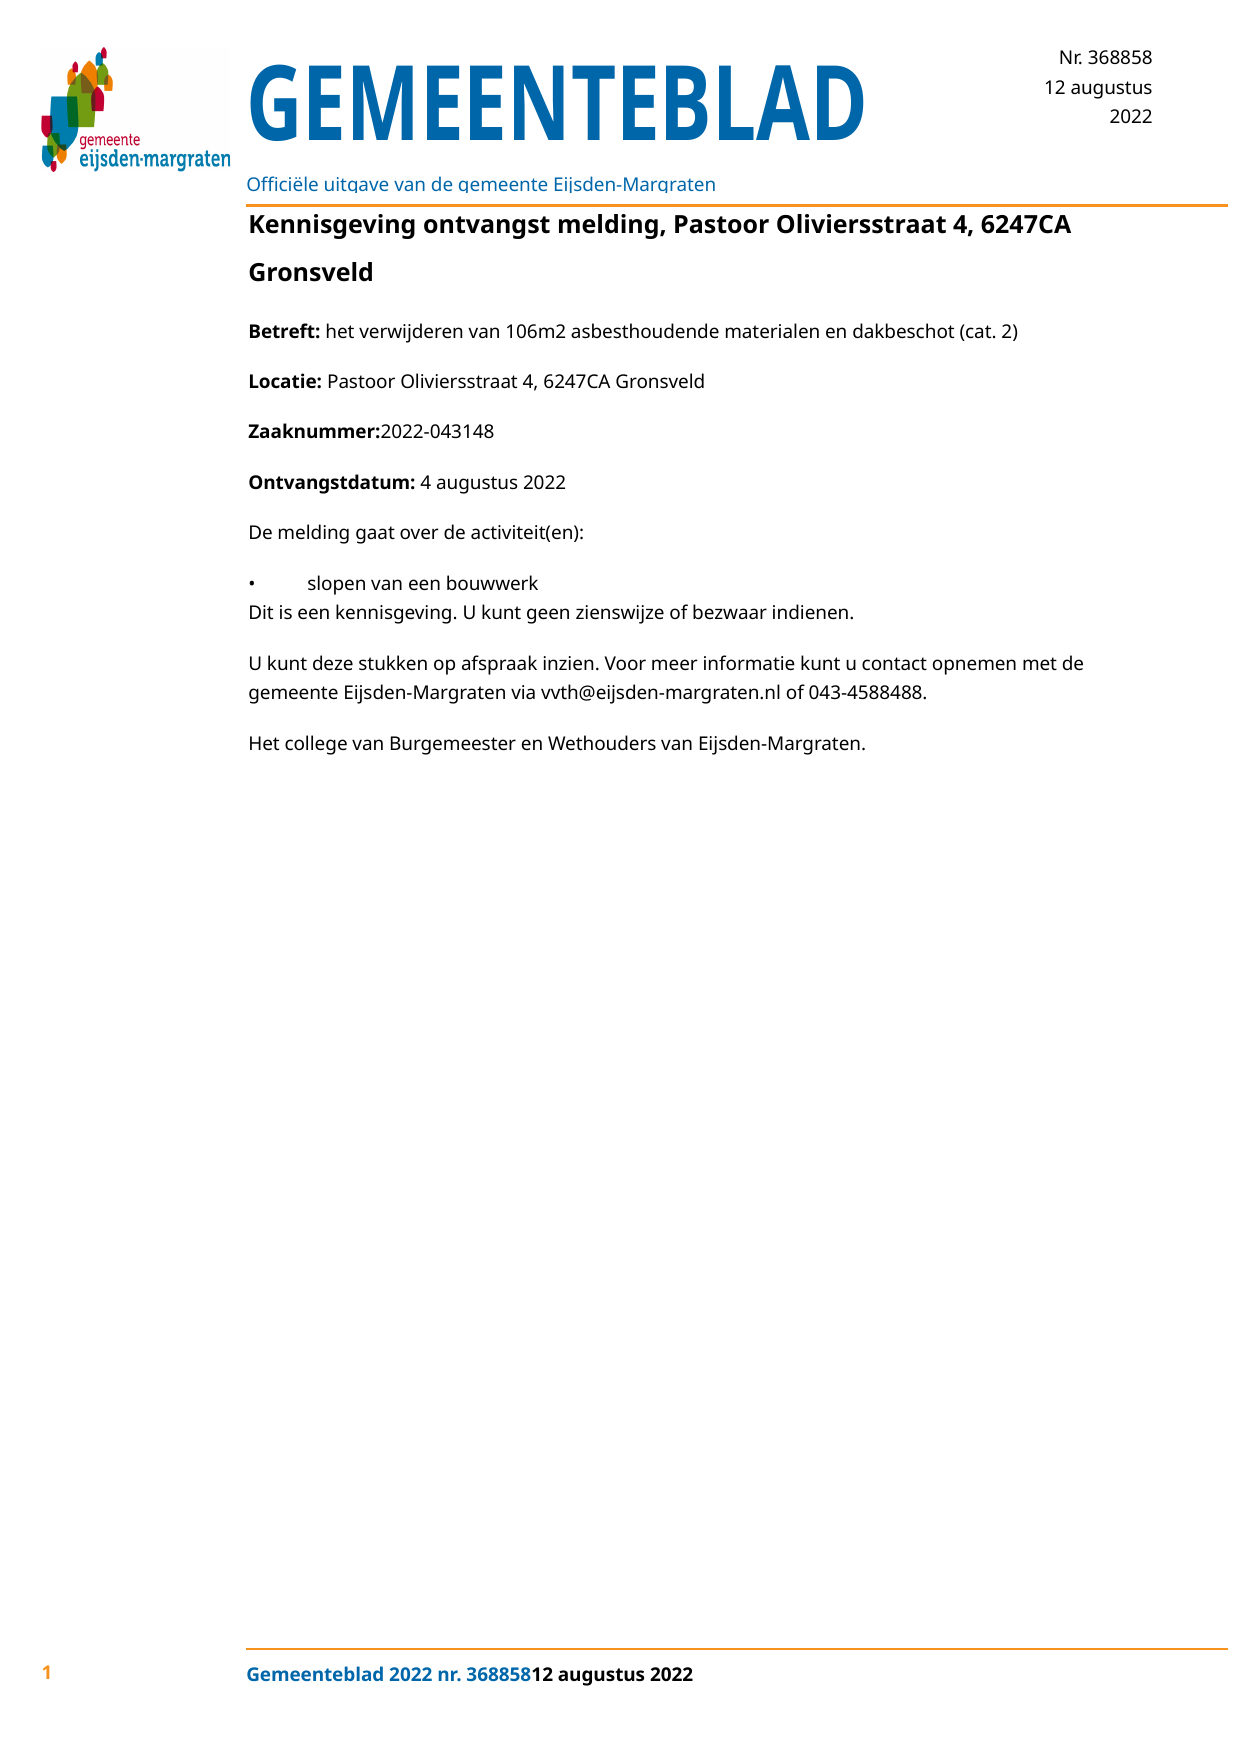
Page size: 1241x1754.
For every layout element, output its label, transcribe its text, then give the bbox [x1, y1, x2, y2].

picture [41, 47, 231, 172]
text Locatie: Pastoor Oliviersstraat 4, 6247CA Gronsveld [248, 368, 1152, 394]
text Zaaknummer:2022-043148 [248, 419, 1152, 444]
text Betreft: het verwijderen van 106m2 asbesthoudende materialen en dakbeschot (cat. 2) [248, 318, 1152, 344]
text U kunt deze stukken op afspraak inzien. Voor meer informatie kunt u contact opnemen met de gemeente Eijsden-Margraten via vvth@eijsden-margraten.nl of 043-4588488. [248, 650, 1152, 705]
text De melding gaat over de activiteit(en): [248, 519, 1152, 545]
text Dit is een kennisgeving. U kunt geen zienswijze of bezwaar indienen. [248, 599, 1152, 625]
text Ontvangstdatum: 4 augustus 2022 [248, 469, 1152, 495]
list slopen van een bouwwerk [248, 570, 1152, 596]
text Kennisgeving ontvangst melding, Pastoor Oliviersstraat 4, 6247CA Gronsveld [248, 207, 1152, 288]
text Het college van Burgemeester en Wethouders van Eijsden-Margraten. [248, 730, 1152, 756]
